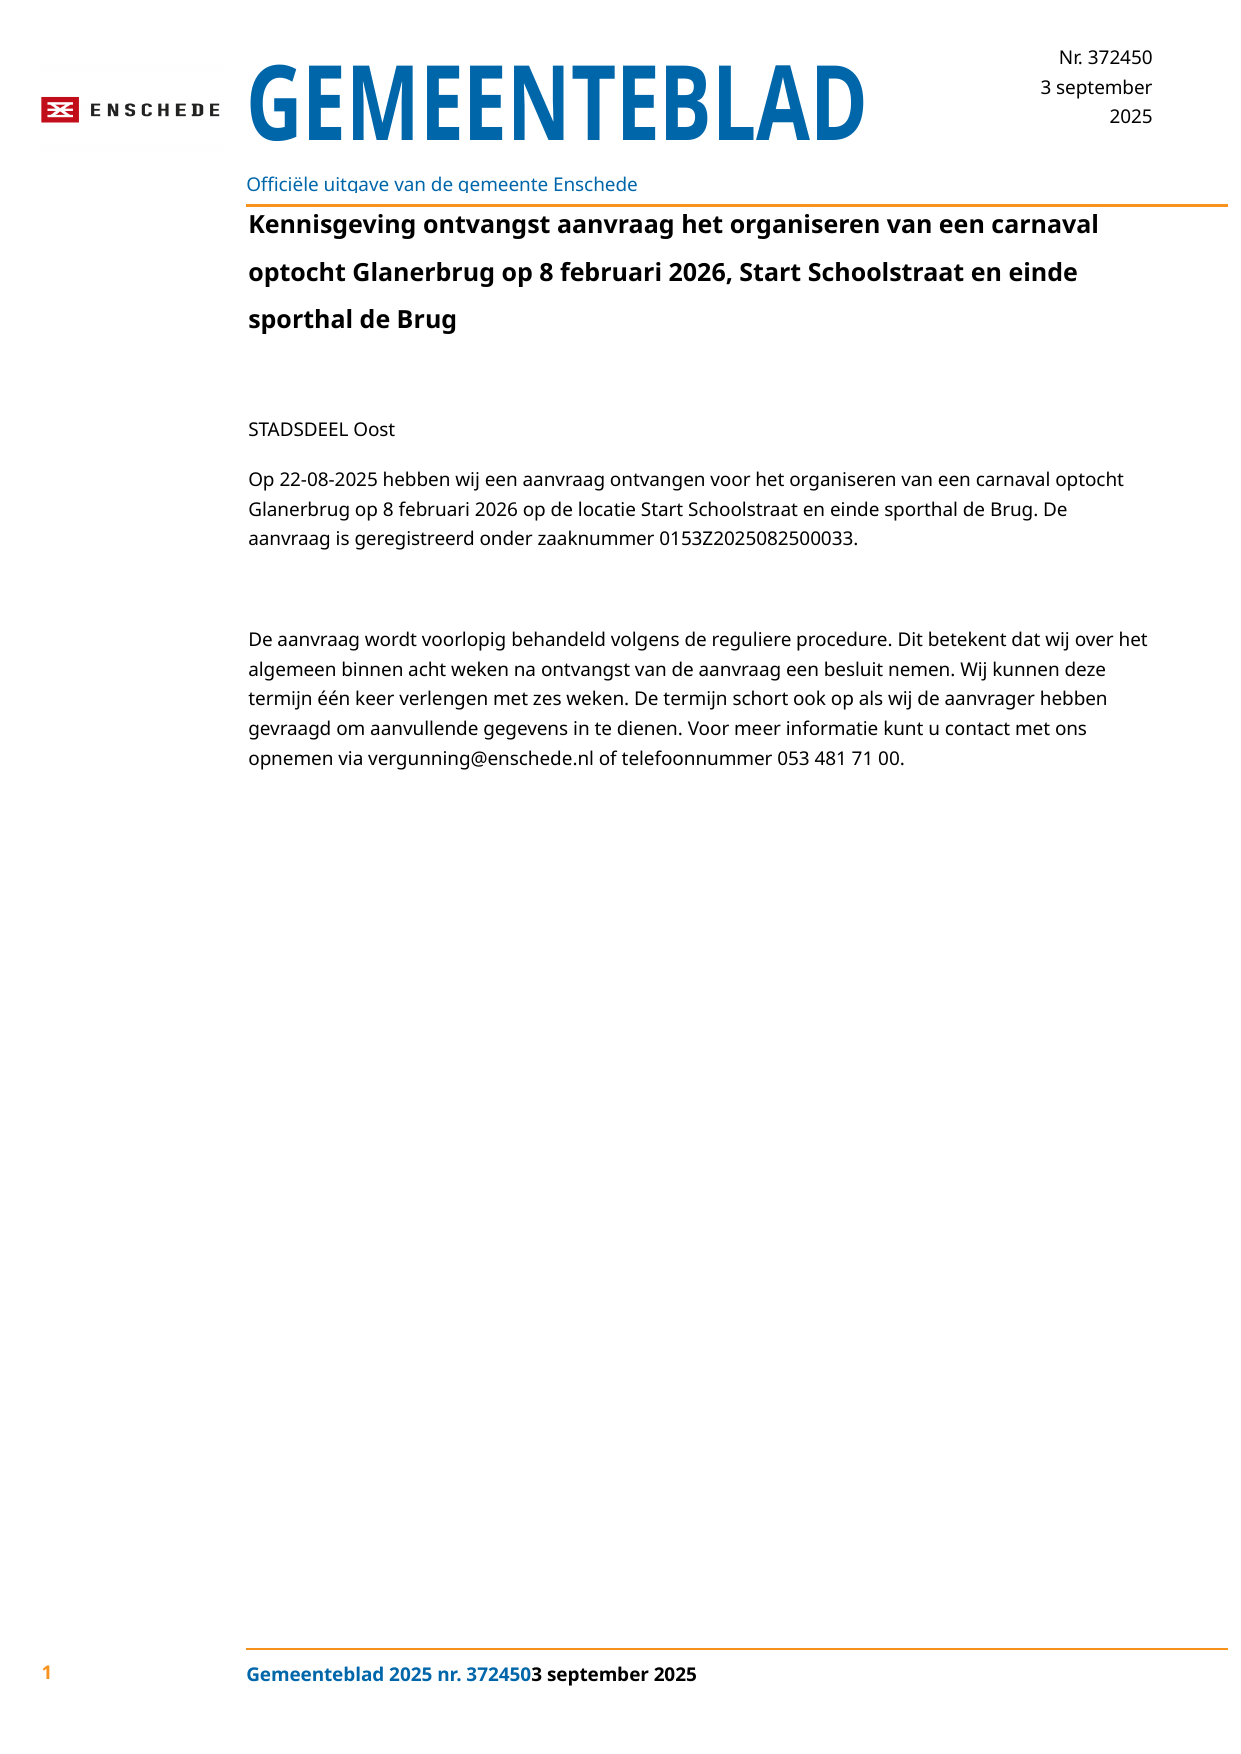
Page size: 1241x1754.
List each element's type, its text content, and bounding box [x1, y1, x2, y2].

picture [41, 47, 231, 172]
text STADSDEEL Oost [248, 416, 1152, 442]
text De aanvraag wordt voorlopig behandeld volgens de reguliere procedure. Dit betekent dat wij over het algemeen binnen acht weken na ontvangst van de aanvraag een besluit nemen. Wij kunnen deze termijn één keer verlengen met zes weken. De termijn schort ook op als wij de aanvrager hebben gevraagd om aanvullende gegevens in te dienen. Voor meer informatie kunt u contact met ons opnemen via vergunning@enschede.nl of telefoonnummer 053 481 71 00. [248, 626, 1152, 770]
text Op 22-08-2025 hebben wij een aanvraag ontvangen voor het organiseren van een carnaval optocht Glanerbrug op 8 februari 2026 op de locatie Start Schoolstraat en einde sporthal de Brug. De aanvraag is geregistreerd onder zaaknummer 0153Z2025082500033. [248, 466, 1152, 551]
text Kennisgeving ontvangst aanvraag het organiseren van een carnaval optocht Glanerbrug op 8 februari 2026, Start Schoolstraat en einde sporthal de Brug [248, 207, 1152, 336]
